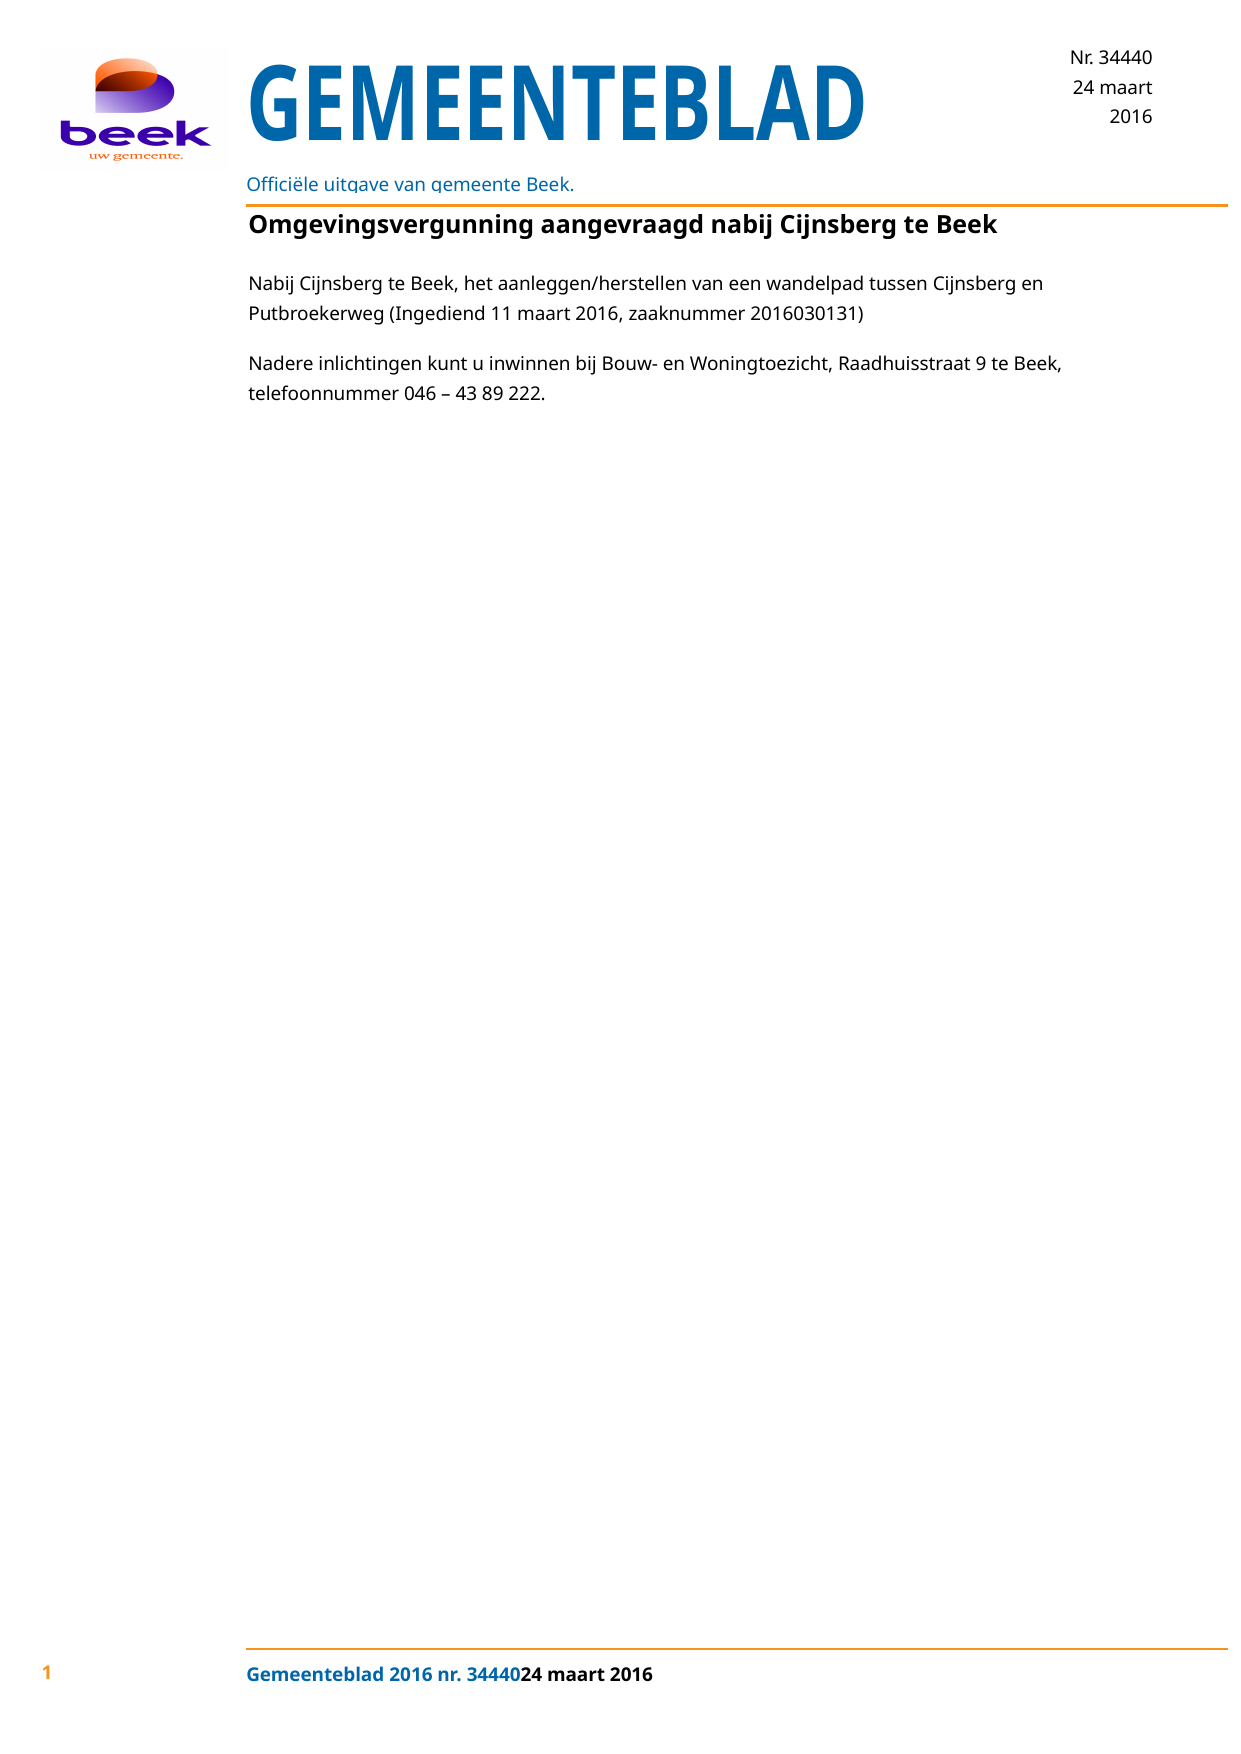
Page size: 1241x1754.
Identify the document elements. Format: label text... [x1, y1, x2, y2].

text Omgevingsvergunning aangevraagd nabij Cijnsberg te Beek [248, 207, 1152, 241]
text Nabij Cijnsberg te Beek, het aanleggen/herstellen van een wandelpad tussen Cijnsberg en Putbroekerweg (Ingediend 11 maart 2016, zaaknummer 2016030131) [248, 270, 1152, 326]
picture [41, 47, 231, 172]
text Nadere inlichtingen kunt u inwinnen bij Bouw- en Woningtoezicht, Raadhuisstraat 9 te Beek, telefoonnummer 046 – 43 89 222. [248, 350, 1152, 406]
